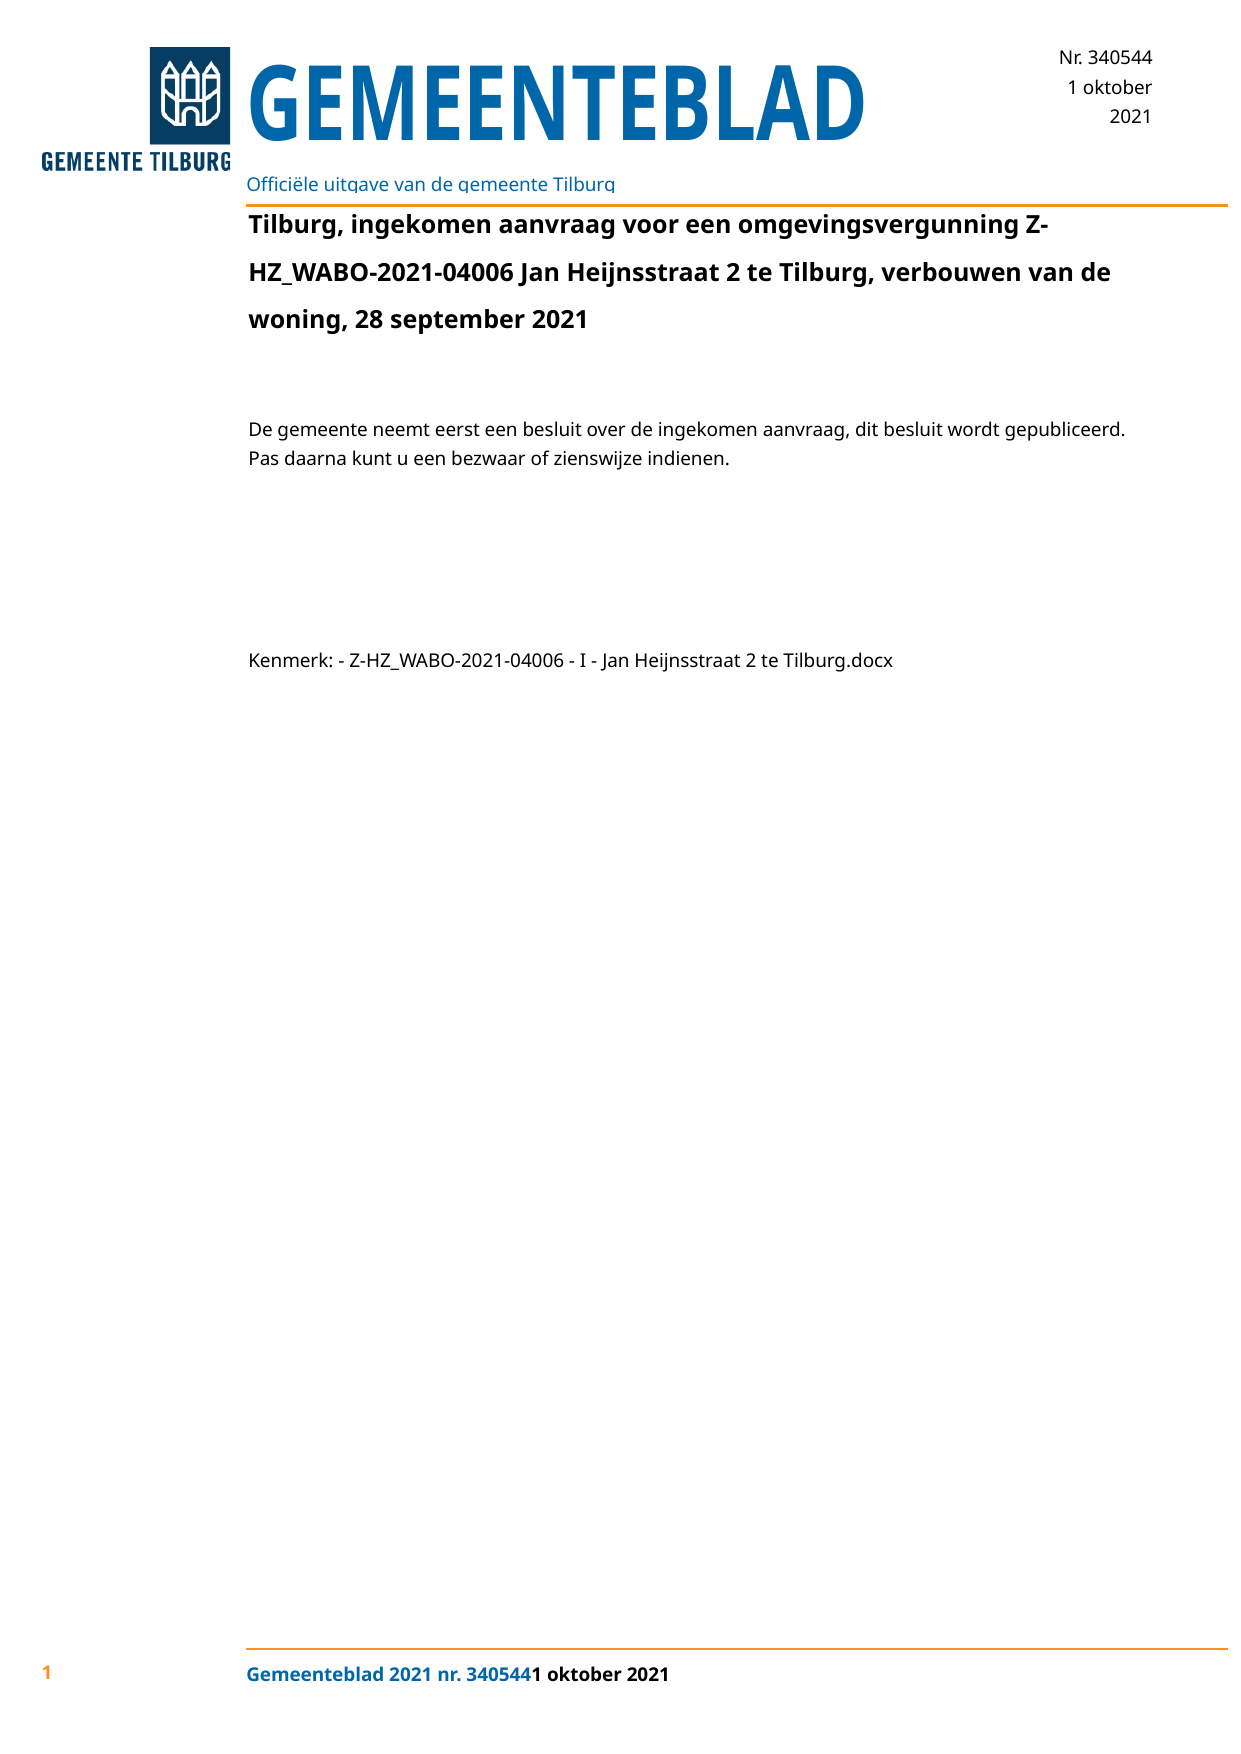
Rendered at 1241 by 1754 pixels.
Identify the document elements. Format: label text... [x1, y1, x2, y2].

text Tilburg, ingekomen aanvraag voor een omgevingsvergunning Z-HZ_WABO-2021-04006 Jan Heijnsstraat 2 te Tilburg, verbouwen van de woning, 28 september 2021 [248, 207, 1152, 336]
text De gemeente neemt eerst een besluit over de ingekomen aanvraag, dit besluit wordt gepubliceerd. Pas daarna kunt u een bezwaar of zienswijze indienen. [248, 416, 1152, 471]
text Kenmerk: - Z-HZ_WABO-2021-04006 - I - Jan Heijnsstraat 2 te Tilburg.docx [248, 647, 1152, 673]
picture [41, 47, 231, 172]
